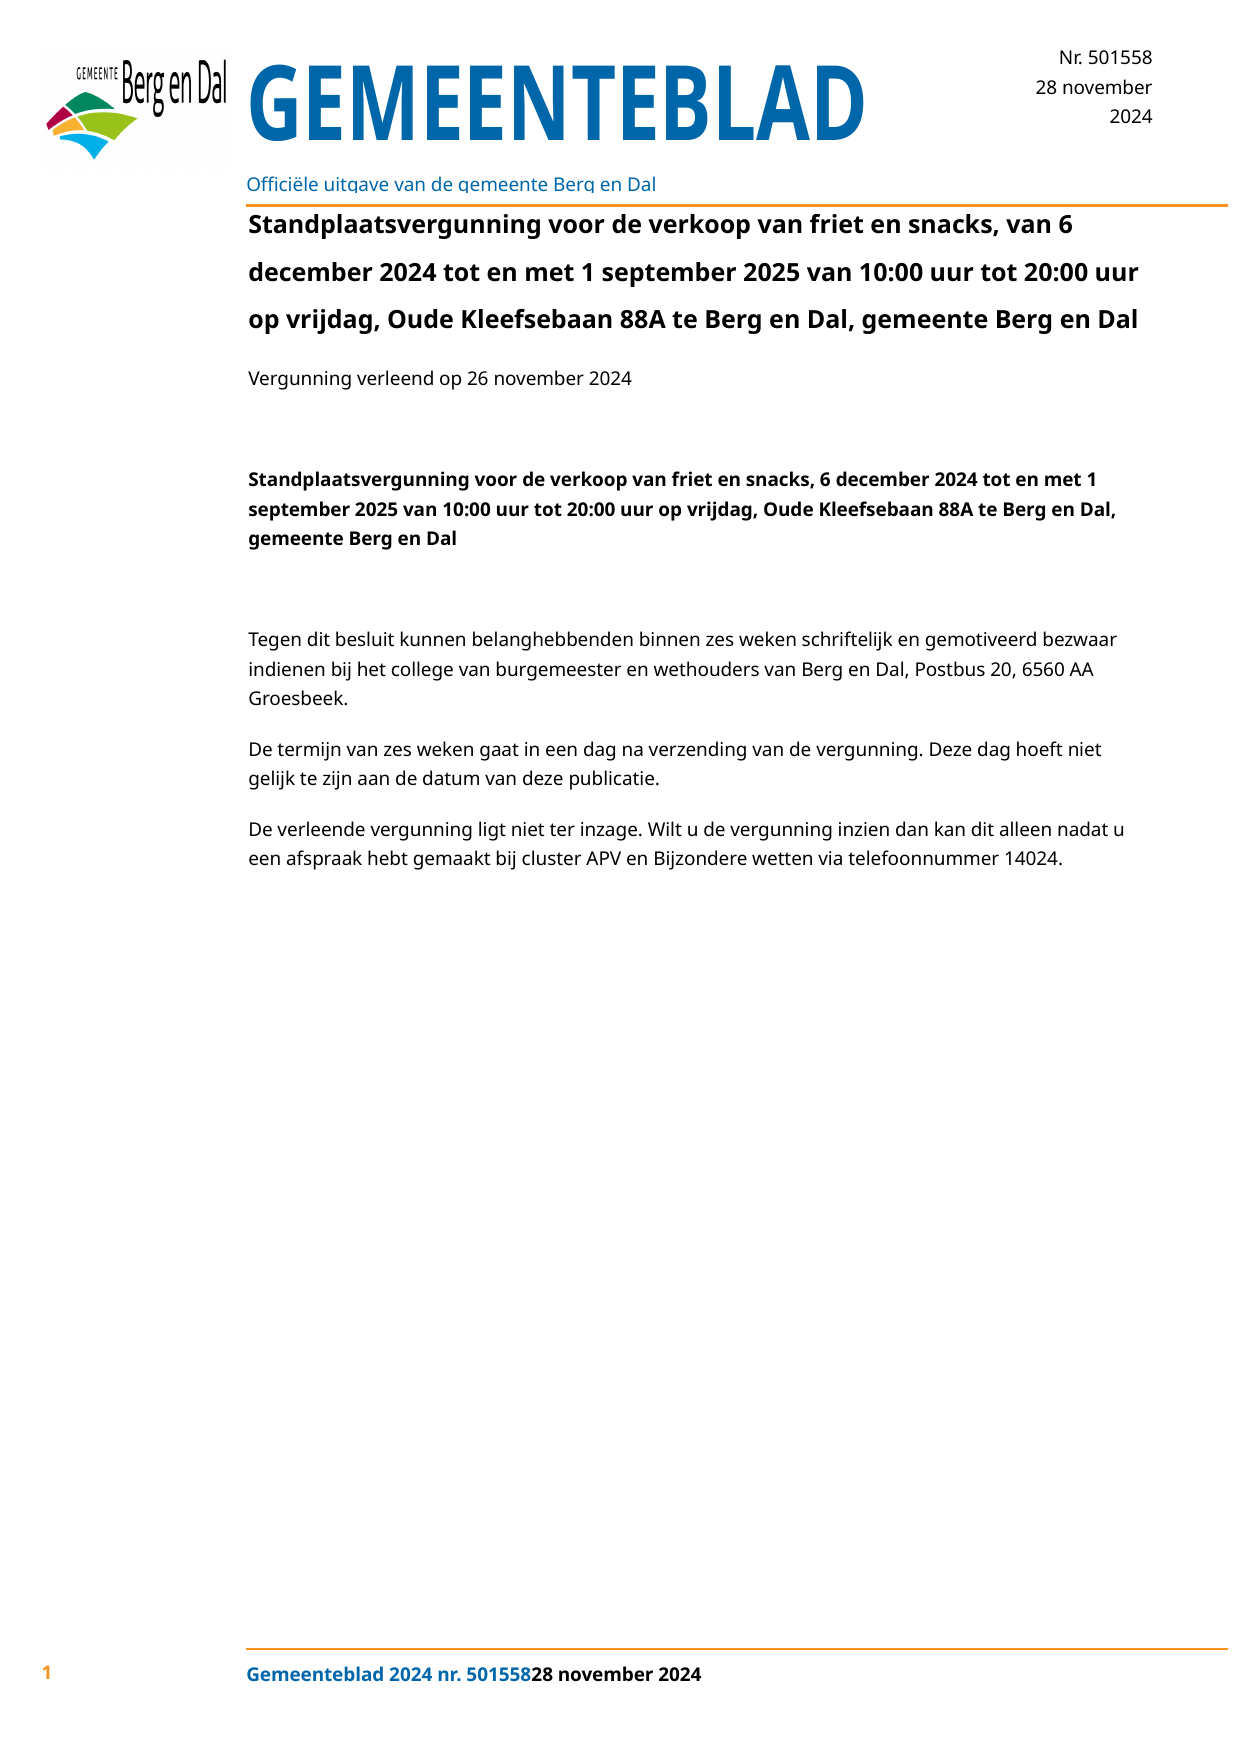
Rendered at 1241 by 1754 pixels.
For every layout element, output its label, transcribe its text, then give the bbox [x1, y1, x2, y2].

text Standplaatsvergunning voor de verkoop van friet en snacks, 6 december 2024 tot en met 1 september 2025 van 10:00 uur tot 20:00 uur op vrijdag, Oude Kleefsebaan 88A te Berg en Dal, gemeente Berg en Dal [248, 466, 1152, 551]
text De verleende vergunning ligt niet ter inzage. Wilt u de vergunning inzien dan kan dit alleen nadat u een afspraak hebt gemaakt bij cluster APV en Bijzondere wetten via telefoonnummer 14024. [248, 816, 1152, 871]
text De termijn van zes weken gaat in een dag na verzending van de vergunning. Deze dag hoeft niet gelijk te zijn aan de datum van deze publicatie. [248, 736, 1152, 791]
picture [41, 47, 231, 172]
text Standplaatsvergunning voor de verkoop van friet en snacks, van 6 december 2024 tot en met 1 september 2025 van 10:00 uur tot 20:00 uur op vrijdag, Oude Kleefsebaan 88A te Berg en Dal, gemeente Berg en Dal [248, 207, 1152, 336]
text Vergunning verleend op 26 november 2024 [248, 366, 1152, 391]
text Tegen dit besluit kunnen belanghebbenden binnen zes weken schriftelijk en gemotiveerd bezwaar indienen bij het college van burgemeester en wethouders van Berg en Dal, Postbus 20, 6560 AA Groesbeek. [248, 626, 1152, 711]
